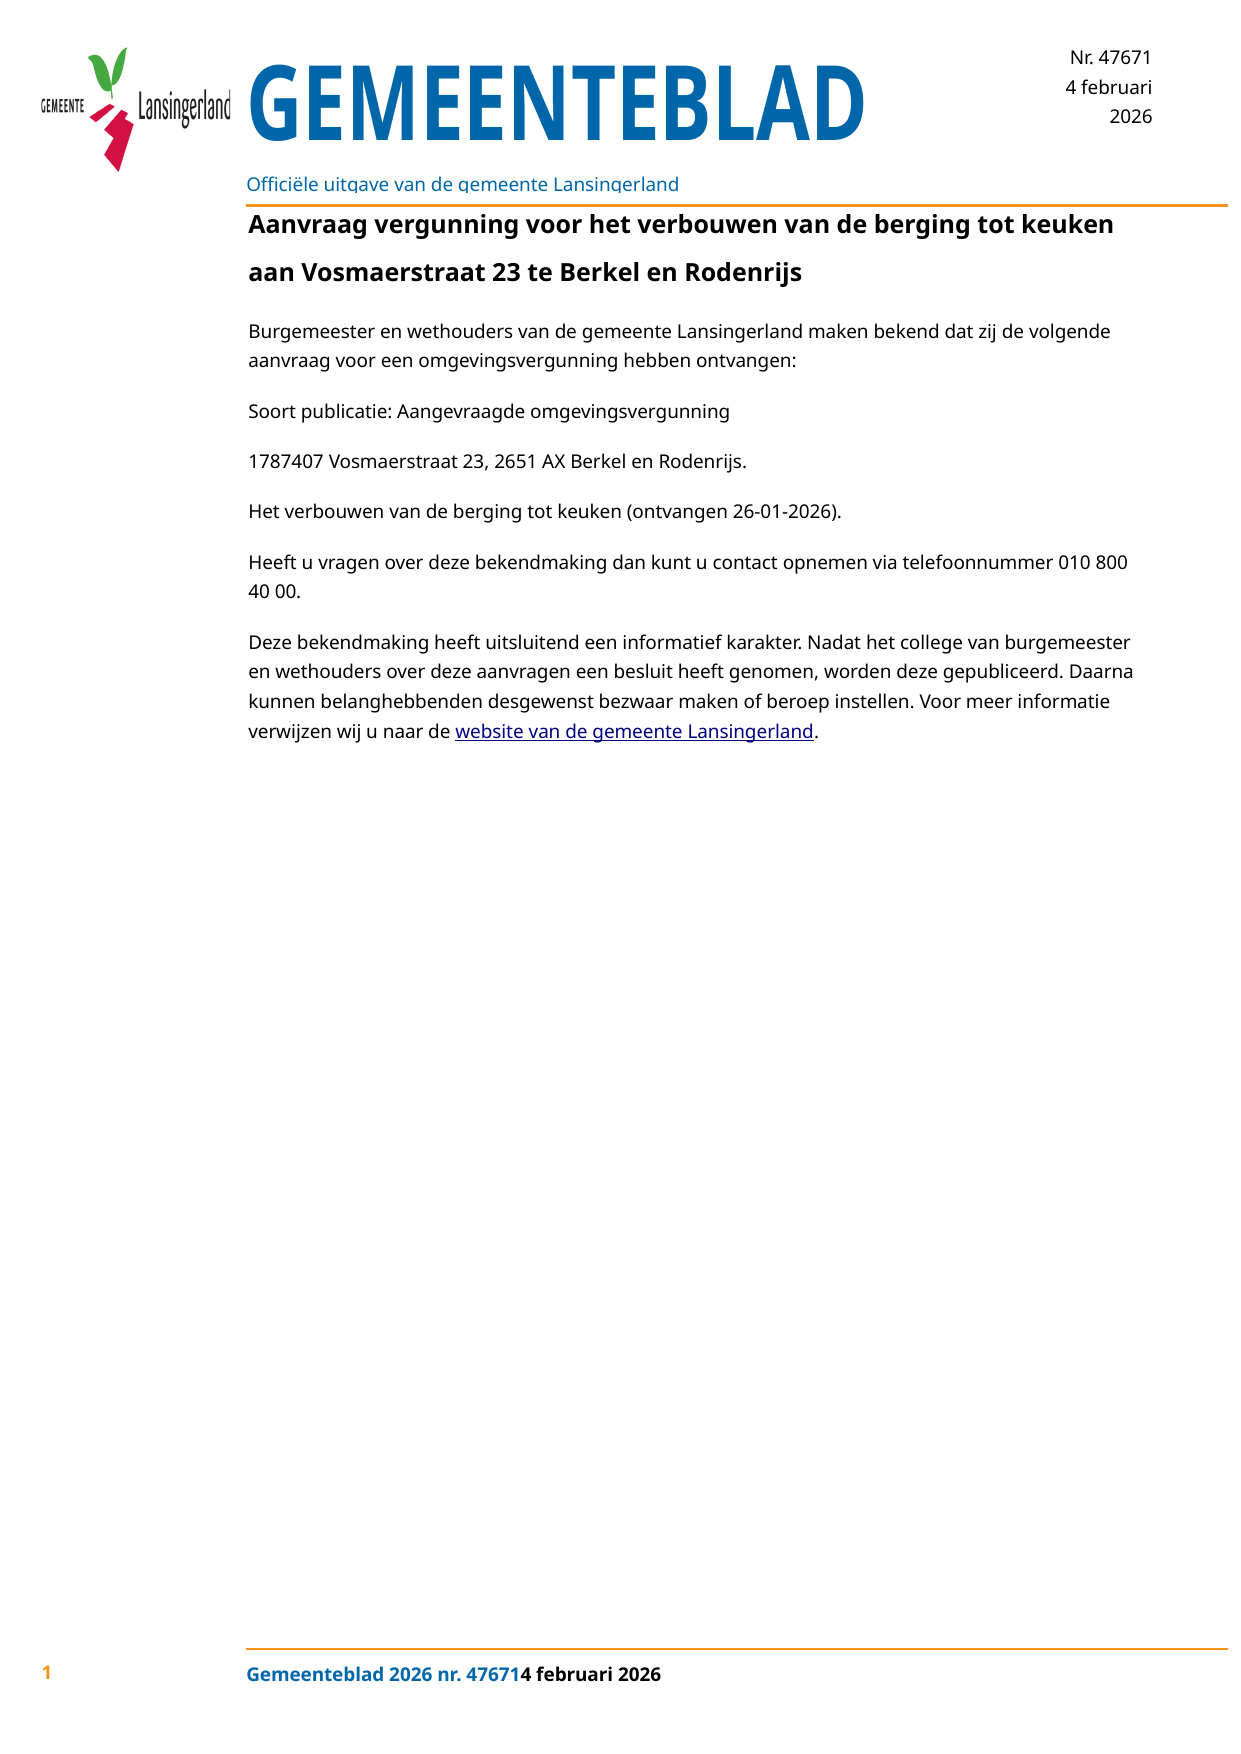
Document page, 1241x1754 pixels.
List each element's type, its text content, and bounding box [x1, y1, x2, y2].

text Deze bekendmaking heeft uitsluitend een informatief karakter. Nadat het college van burgemeester en wethouders over deze aanvragen een besluit heeft genomen, worden deze gepubliceerd. Daarna kunnen belanghebbenden desgewenst bezwaar maken of beroep instellen. Voor meer informatie verwijzen wij u naar de website van de gemeente Lansingerland. [248, 629, 1152, 744]
picture [41, 47, 231, 172]
text Soort publicatie: Aangevraagde omgevingsvergunning [248, 398, 1152, 424]
text Heeft u vragen over deze bekendmaking dan kunt u contact opnemen via telefoonnummer 010 800 40 00. [248, 549, 1152, 604]
text Aanvraag vergunning voor het verbouwen van de berging tot keuken aan Vosmaerstraat 23 te Berkel en Rodenrijs [248, 207, 1152, 288]
text Het verbouwen van de berging tot keuken (ontvangen 26-01-2026). [248, 499, 1152, 524]
text Burgemeester en wethouders van de gemeente Lansingerland maken bekend dat zij de volgende aanvraag voor een omgevingsvergunning hebben ontvangen: [248, 318, 1152, 373]
text 1787407 Vosmaerstraat 23, 2651 AX Berkel en Rodenrijs. [248, 448, 1152, 474]
